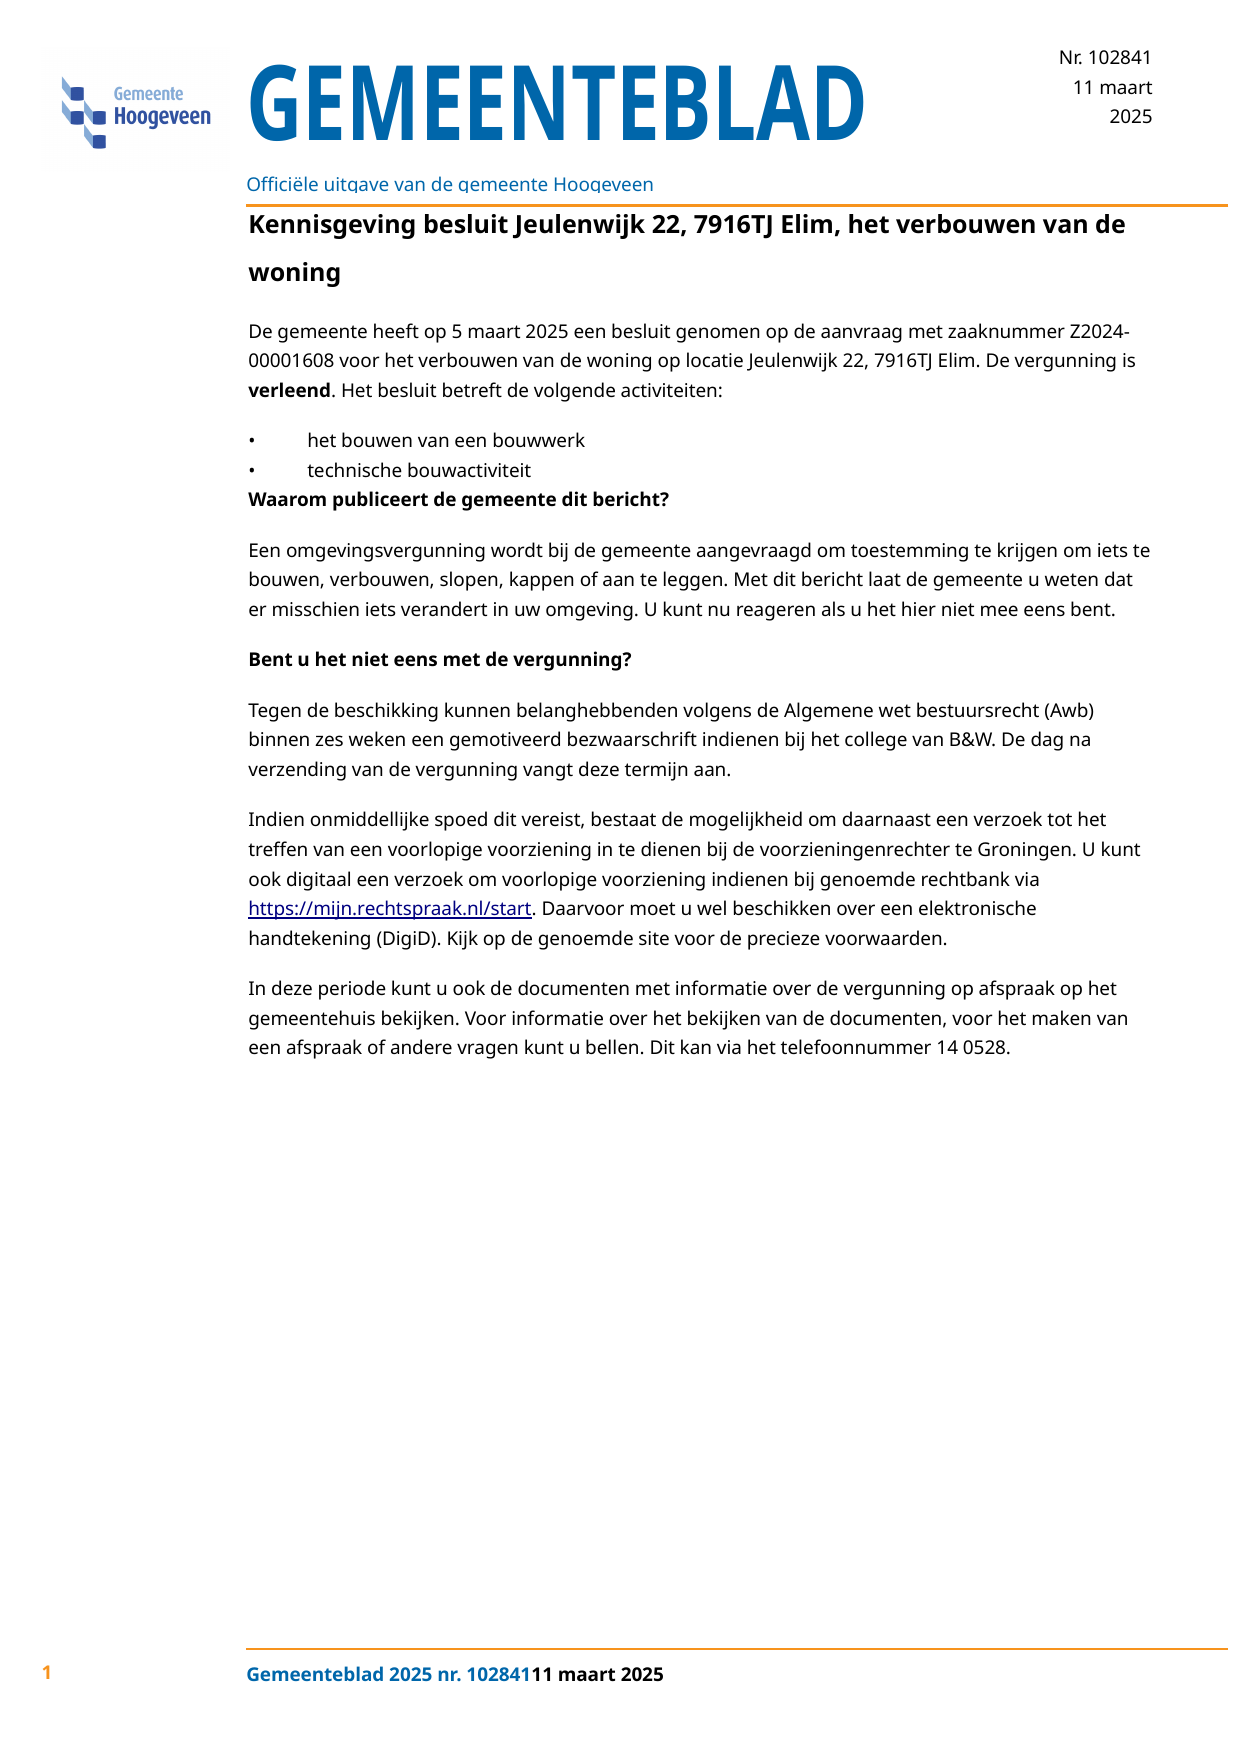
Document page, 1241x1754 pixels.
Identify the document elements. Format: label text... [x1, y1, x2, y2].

text De gemeente heeft op 5 maart 2025 een besluit genomen op de aanvraag met zaaknummer Z2024-00001608 voor het verbouwen van de woning op locatie Jeulenwijk 22, 7916TJ Elim. De vergunning is verleend. Het besluit betreft de volgende activiteiten: [248, 318, 1152, 403]
text In deze periode kunt u ook de documenten met informatie over de vergunning op afspraak op het gemeentehuis bekijken. Voor informatie over het bekijken van de documenten, voor het maken van een afspraak of andere vragen kunt u bellen. Dit kan via het telefoonnummer 14 0528. [248, 975, 1152, 1060]
text Tegen de beschikking kunnen belanghebbenden volgens de Algemene wet bestuursrecht (Awb) binnen zes weken een gemotiveerd bezwaarschrift indienen bij het college van B&W. De dag na verzending van de vergunning vangt deze termijn aan. [248, 697, 1152, 782]
text Kennisgeving besluit Jeulenwijk 22, 7916TJ Elim, het verbouwen van de woning [248, 207, 1152, 288]
text Indien onmiddellijke spoed dit vereist, bestaat de mogelijkheid om daarnaast een verzoek tot het treffen van een voorlopige voorziening in te dienen bij de voorzieningenrechter te Groningen. U kunt ook digitaal een verzoek om voorlopige voorziening indienen bij genoemde rechtbank via https://mijn.rechtspraak.nl/start. Daarvoor moet u wel beschikken over een elektronische handtekening (DigiD). Kijk op de genoemde site voor de precieze voorwaarden. [248, 807, 1152, 951]
list technische bouwactiviteit [248, 457, 1152, 483]
text Bent u het niet eens met de vergunning? [248, 647, 1152, 672]
picture [41, 47, 231, 172]
text Waarom publiceert de gemeente dit bericht? [248, 487, 1152, 512]
text Een omgevingsvergunning wordt bij de gemeente aangevraagd om toestemming te krijgen om iets te bouwen, verbouwen, slopen, kappen of aan te leggen. Met dit bericht laat de gemeente u weten dat er misschien iets verandert in uw omgeving. U kunt nu reageren als u het hier niet mee eens bent. [248, 537, 1152, 622]
list het bouwen van een bouwwerk [248, 427, 1152, 453]
